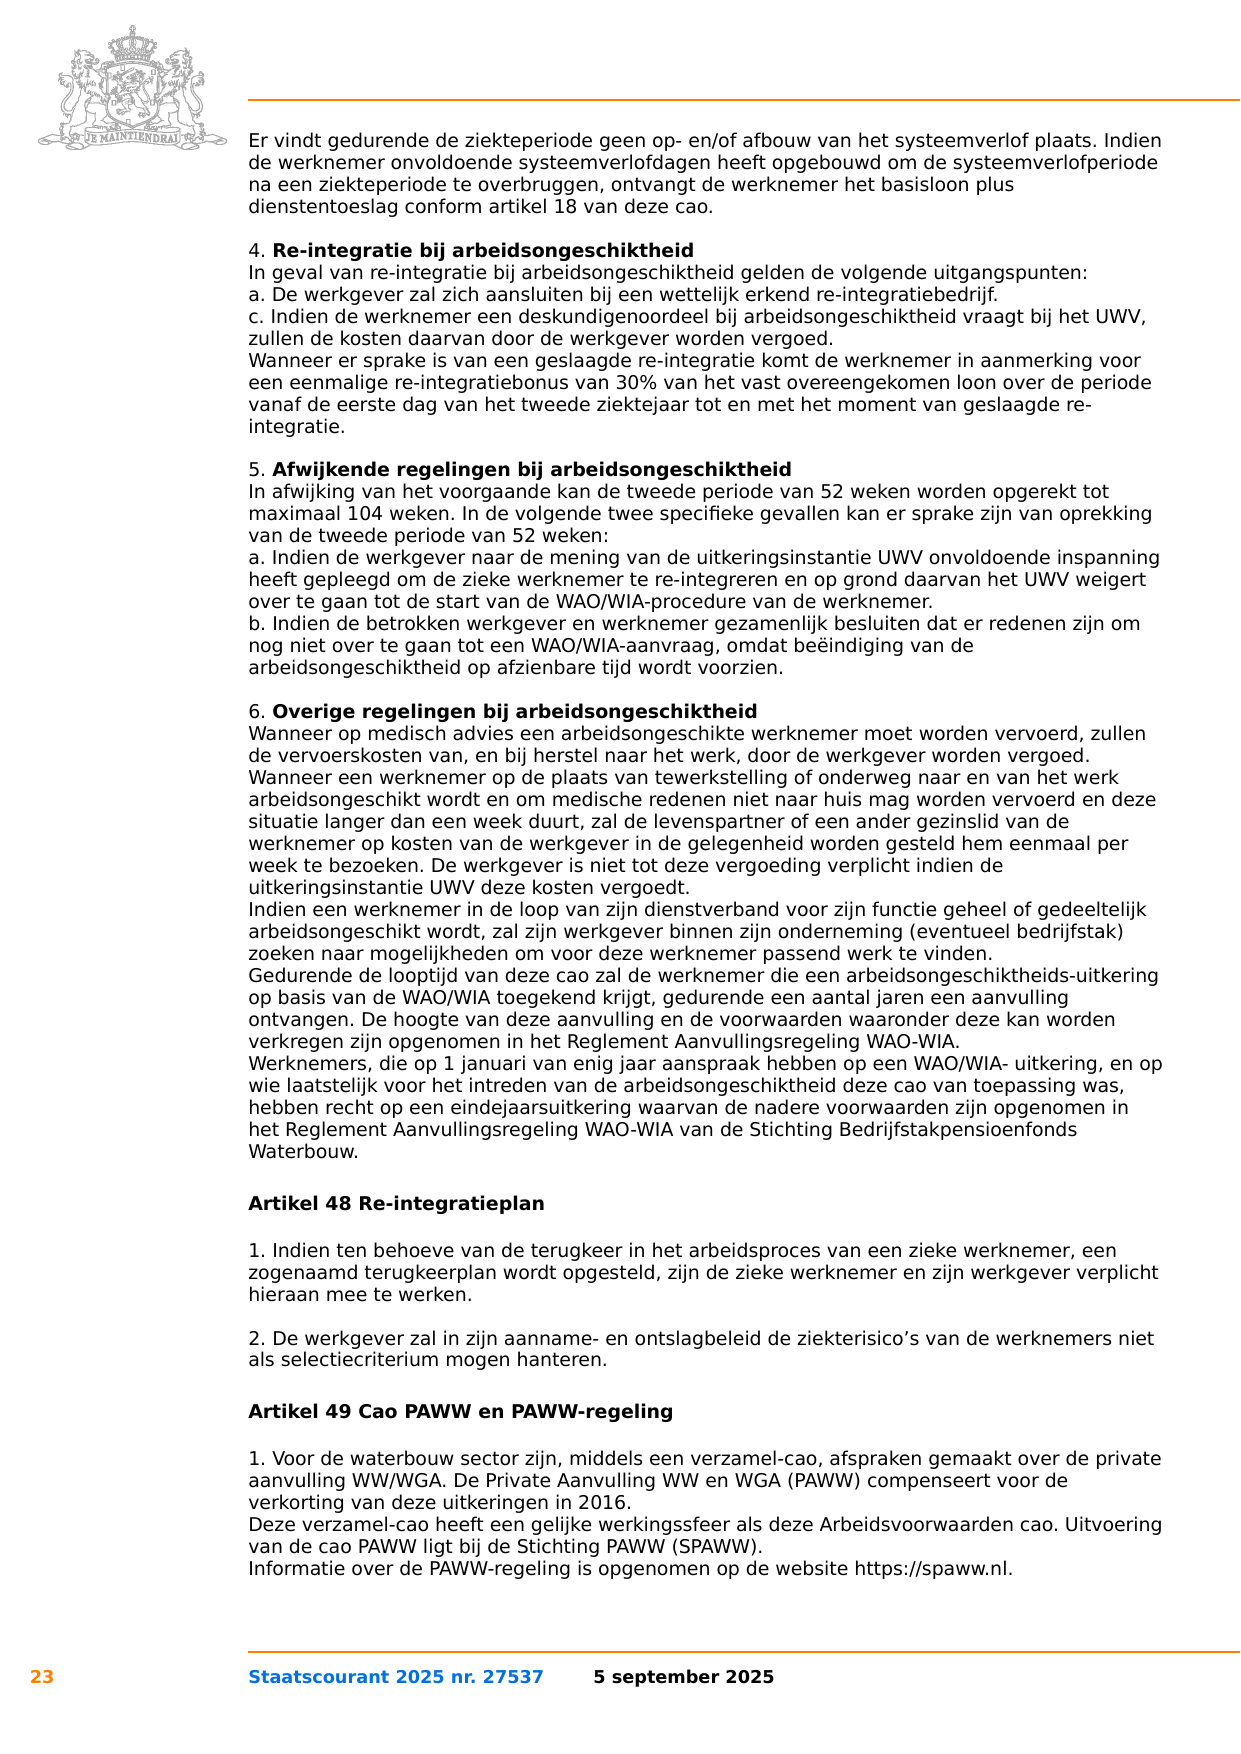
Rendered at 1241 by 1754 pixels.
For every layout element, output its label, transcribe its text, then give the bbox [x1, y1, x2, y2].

text 5. Afwijkende regelingen bij arbeidsongeschiktheid [248, 459, 1163, 481]
text Gedurende de looptijd van deze cao zal de werknemer die een arbeidsongeschiktheids-uitkering op basis van de WAO/WIA toegekend krijgt, gedurende een aantal jaren een aanvulling ontvangen. De hoogte van deze aanvulling en de voorwaarden waaronder deze kan worden verkregen zijn opgenomen in het Reglement Aanvullingsregeling WAO-WIA. [248, 965, 1163, 1053]
text b. Indien de betrokken werkgever en werknemer gezamenlijk besluiten dat er redenen zijn om nog niet over te gaan tot een WAO/WIA-aanvraag, omdat beëindiging van de arbeidsongeschiktheid op afzienbare tijd wordt voorzien. [248, 613, 1163, 679]
text Werknemers, die op 1 januari van enig jaar aanspraak hebben op een WAO/WIA- uitkering, en op wie laatstelijk voor het intreden van de arbeidsongeschiktheid deze cao van toepassing was, hebben recht op een eindejaarsuitkering waarvan de nadere voorwaarden zijn opgenomen in het Reglement Aanvullingsregeling WAO-WIA van de Stichting Bedrijfstakpensioenfonds Waterbouw. [248, 1053, 1163, 1163]
text Wanneer er sprake is van een geslaagde re-integratie komt de werknemer in aanmerking voor een eenmalige re-integratiebonus van 30% van het vast overeengekomen loon over de periode vanaf de eerste dag van het tweede ziektejaar tot en met het moment van geslaagde re-integratie. [248, 349, 1163, 437]
picture [38, 25, 227, 150]
subtitle Artikel 49 Cao PAWW en PAWW-regeling [248, 1401, 1163, 1423]
text Informatie over de PAWW-regeling is opgenomen op de website https://spaww.nl. [248, 1558, 1163, 1580]
text 2. De werkgever zal in zijn aanname- en ontslagbeleid de ziekterisico’s van de werknemers niet als selectiecriterium mogen hanteren. [248, 1327, 1163, 1371]
text In geval van re-integratie bij arbeidsongeschiktheid gelden de volgende uitgangspunten: [248, 262, 1163, 284]
subtitle Artikel 48 Re-integratieplan [248, 1193, 1163, 1214]
text a. De werkgever zal zich aansluiten bij een wettelijk erkend re-integratiebedrijf. [248, 284, 1163, 306]
text 1. Voor de waterbouw sector zijn, middels een verzamel-cao, afspraken gemaakt over de private aanvulling WW/WGA. De Private Aanvulling WW en WGA (PAWW) compenseert voor de verkorting van deze uitkeringen in 2016. [248, 1448, 1163, 1514]
text a. Indien de werkgever naar de mening van de uitkeringsinstantie UWV onvoldoende inspanning heeft gepleegd om de zieke werknemer te re-integreren en op grond daarvan het UWV weigert over te gaan tot de start van de WAO/WIA-procedure van de werknemer. [248, 547, 1163, 613]
text 6. Overige regelingen bij arbeidsongeschiktheid [248, 701, 1163, 723]
text Deze verzamel-cao heeft een gelijke werkingssfeer als deze Arbeidsvoorwaarden cao. Uitvoering van de cao PAWW ligt bij de Stichting PAWW (SPAWW). [248, 1514, 1163, 1558]
text In afwijking van het voorgaande kan de tweede periode van 52 weken worden opgerekt tot maximaal 104 weken. In de volgende twee specifieke gevallen kan er sprake zijn van oprekking van de tweede periode van 52 weken: [248, 481, 1163, 547]
text Wanneer op medisch advies een arbeidsongeschikte werknemer moet worden vervoerd, zullen de vervoerskosten van, en bij herstel naar het werk, door de werkgever worden vergoed. [248, 723, 1163, 767]
text Indien een werknemer in de loop van zijn dienstverband voor zijn functie geheel of gedeeltelijk arbeidsongeschikt wordt, zal zijn werkgever binnen zijn onderneming (eventueel bedrijfstak) zoeken naar mogelijkheden om voor deze werknemer passend werk te vinden. [248, 899, 1163, 965]
text 4. Re-integratie bij arbeidsongeschiktheid [248, 240, 1163, 262]
text 1. Indien ten behoeve van de terugkeer in het arbeidsproces van een zieke werknemer, een zogenaamd terugkeerplan wordt opgesteld, zijn de zieke werknemer en zijn werkgever verplicht hieraan mee te werken. [248, 1239, 1163, 1306]
text c. Indien de werknemer een deskundigenoordeel bij arbeidsongeschiktheid vraagt bij het UWV, zullen de kosten daarvan door de werkgever worden vergoed. [248, 306, 1163, 349]
text Er vindt gedurende de ziekteperiode geen op- en/of afbouw van het systeemverlof plaats. Indien de werknemer onvoldoende systeemverlofdagen heeft opgebouwd om de systeemverlofperiode na een ziekteperiode te overbruggen, ontvangt de werknemer het basisloon plus dienstentoeslag conform artikel 18 van deze cao. [248, 130, 1163, 218]
text Wanneer een werknemer op de plaats van tewerkstelling of onderweg naar en van het werk arbeidsongeschikt wordt en om medische redenen niet naar huis mag worden vervoerd en deze situatie langer dan een week duurt, zal de levenspartner of een ander gezinslid van de werknemer op kosten van de werkgever in de gelegenheid worden gesteld hem eenmaal per week te bezoeken. De werkgever is niet tot deze vergoeding verplicht indien de uitkeringsinstantie UWV deze kosten vergoedt. [248, 767, 1163, 899]
